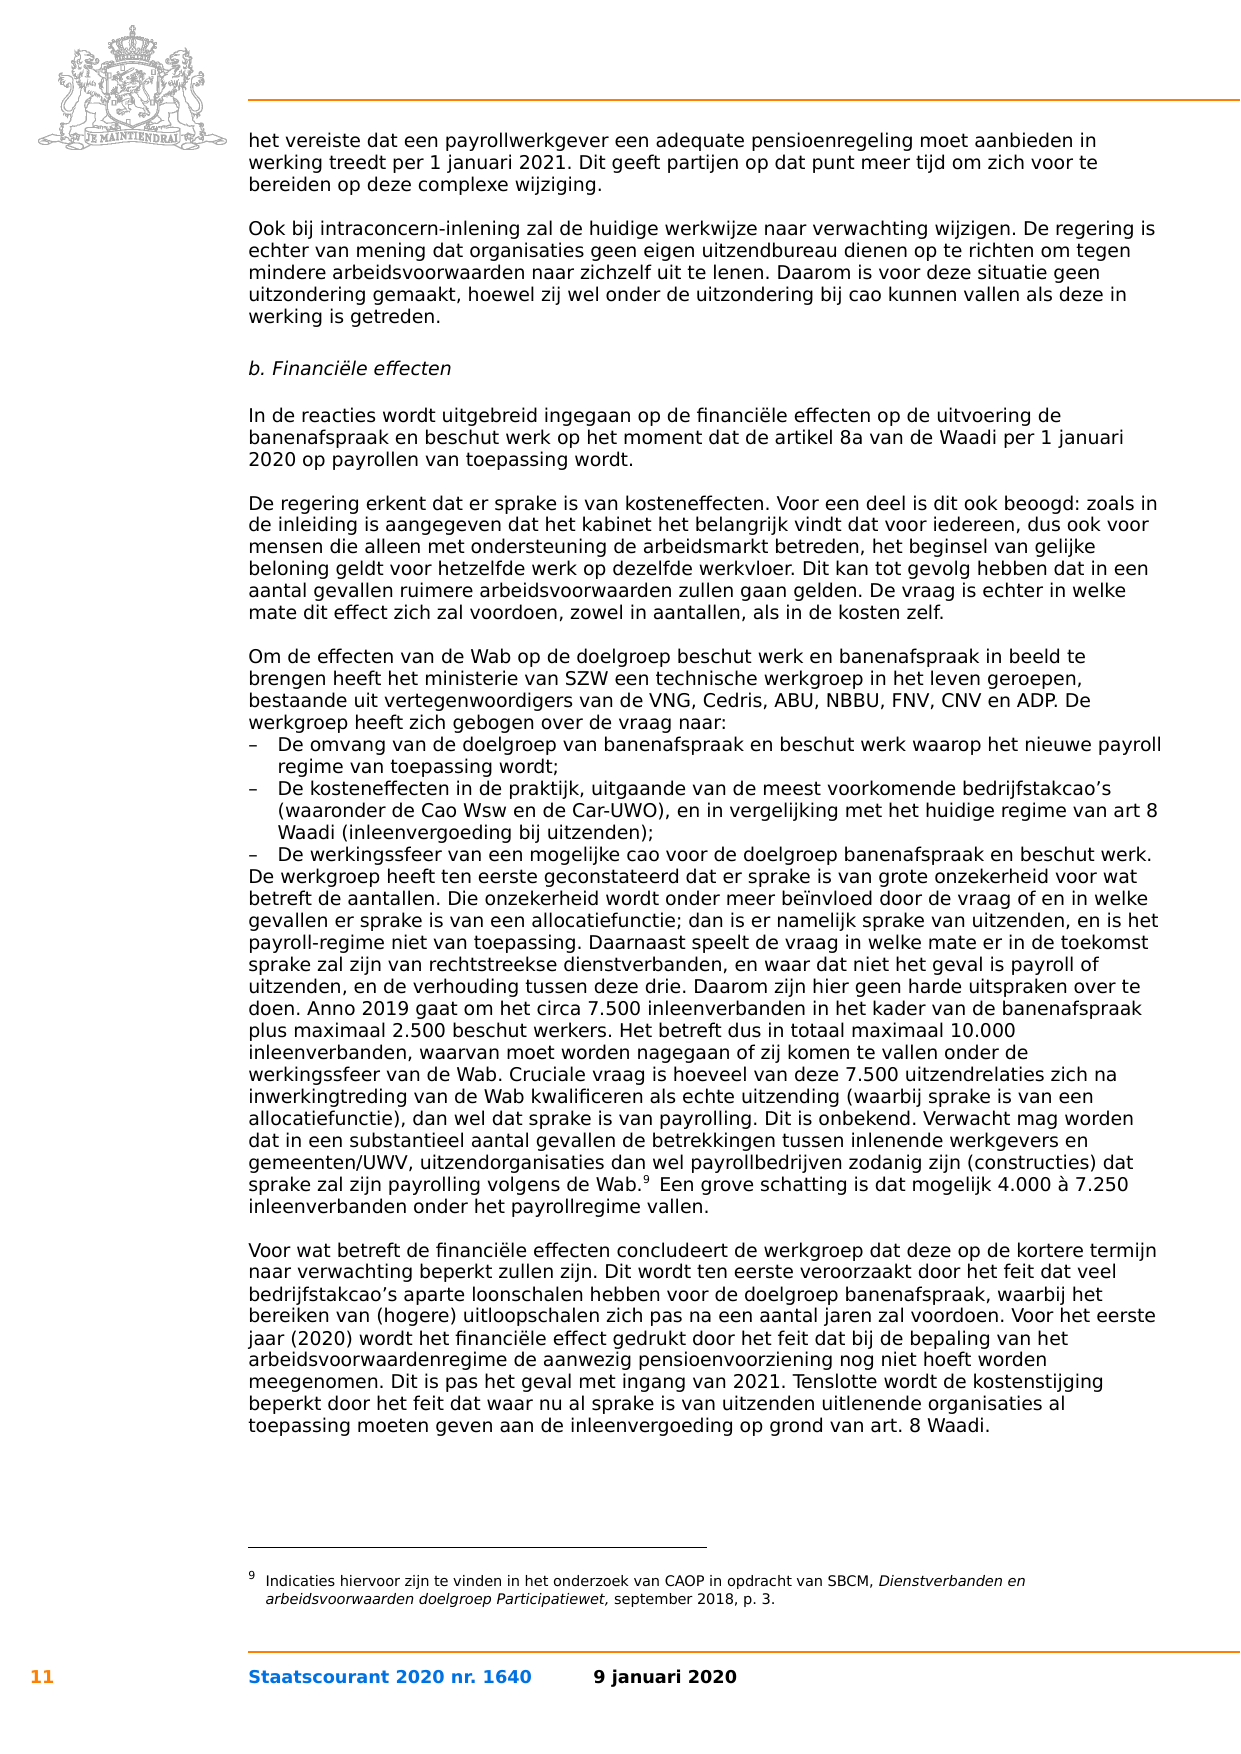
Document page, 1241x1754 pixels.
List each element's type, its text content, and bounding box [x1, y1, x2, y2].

text het vereiste dat een payrollwerkgever een adequate pensioenregeling moet aanbieden in werking treedt per 1 januari 2021. Dit geeft partijen op dat punt meer tijd om zich voor te bereiden op deze complexe wijziging. [248, 130, 1163, 196]
text – De werkingssfeer van een mogelijke cao voor de doelgroep banenafspraak en beschut werk. [248, 844, 1163, 866]
picture [38, 25, 227, 150]
text Ook bij intraconcern-inlening zal de huidige werkwijze naar verwachting wijzigen. De regering is echter van mening dat organisaties geen eigen uitzendbureau dienen op te richten om tegen mindere arbeidsvoorwaarden naar zichzelf uit te lenen. Daarom is voor deze situatie geen uitzondering gemaakt, hoewel zij wel onder de uitzondering bij cao kunnen vallen als deze in werking is getreden. [248, 218, 1163, 328]
text – De omvang van de doelgroep van banenafspraak en beschut werk waarop het nieuwe payroll regime van toepassing wordt; [248, 734, 1163, 778]
text De werkgroep heeft ten eerste geconstateerd dat er sprake is van grote onzekerheid voor wat betreft de aantallen. Die onzekerheid wordt onder meer beïnvloed door de vraag of en in welke gevallen er sprake is van een allocatiefunctie; dan is er namelijk sprake van uitzenden, en is het payroll-regime niet van toepassing. Daarnaast speelt de vraag in welke mate er in de toekomst sprake zal zijn van rechtstreekse dienstverbanden, en waar dat niet het geval is payroll of uitzenden, en de verhouding tussen deze drie. Daarom zijn hier geen harde uitspraken over te doen. Anno 2019 gaat om het circa 7.500 inleenverbanden in het kader van de banenafspraak plus maximaal 2.500 beschut werkers. Het betreft dus in totaal maximaal 10.000 inleenverbanden, waarvan moet worden nagegaan of zij komen te vallen onder de werkingssfeer van de Wab. Cruciale vraag is hoeveel van deze 7.500 uitzendrelaties zich na inwerkingtreding van de Wab kwalificeren als echte uitzending (waarbij sprake is van een allocatiefunctie), dan wel dat sprake is van payrolling. Dit is onbekend. Verwacht mag worden dat in een substantieel aantal gevallen de betrekkingen tussen inlenende werkgevers en gemeenten/UWV, uitzendorganisaties dan wel payrollbedrijven zodanig zijn (constructies) dat sprake zal zijn payrolling volgens de Wab. Een grove schatting is dat mogelijk 4.000 à 7.250 inleenverbanden onder het payrollregime vallen. [248, 866, 1163, 1218]
text De regering erkent dat er sprake is van kosteneffecten. Voor een deel is dit ook beoogd: zoals in de inleiding is aangegeven dat het kabinet het belangrijk vindt dat voor iedereen, dus ook voor mensen die alleen met ondersteuning de arbeidsmarkt betreden, het beginsel van gelijke beloning geldt voor hetzelfde werk op dezelfde werkvloer. Dit kan tot gevolg hebben dat in een aantal gevallen ruimere arbeidsvoorwaarden zullen gaan gelden. De vraag is echter in welke mate dit effect zich zal voordoen, zowel in aantallen, als in de kosten zelf. [248, 492, 1163, 624]
subtitle b. Financiële effecten [248, 358, 1163, 379]
text Indicaties hiervoor zijn te vinden in het onderzoek van CAOP in opdracht van SBCM, Dienstverbanden en arbeidsvoorwaarden doelgroep Participatiewet, september 2018, p. 3. [248, 1569, 1163, 1608]
text Om de effecten van de Wab op de doelgroep beschut werk en banenafspraak in beeld te brengen heeft het ministerie van SZW een technische werkgroep in het leven geroepen, bestaande uit vertegenwoordigers van de VNG, Cedris, ABU, NBBU, FNV, CNV en ADP. De werkgroep heeft zich gebogen over de vraag naar: [248, 646, 1163, 734]
text In de reacties wordt uitgebreid ingegaan op de financiële effecten op de uitvoering de banenafspraak en beschut werk op het moment dat de artikel 8a van de Waadi per 1 januari 2020 op payrollen van toepassing wordt. [248, 404, 1163, 471]
text – De kosteneffecten in de praktijk, uitgaande van de meest voorkomende bedrijfstakcao’s (waaronder de Cao Wsw en de Car-UWO), en in vergelijking met het huidige regime van art 8 Waadi (inleenvergoeding bij uitzenden); [248, 778, 1163, 844]
text Voor wat betreft de financiële effecten concludeert de werkgroep dat deze op de kortere termijn naar verwachting beperkt zullen zijn. Dit wordt ten eerste veroorzaakt door het feit dat veel bedrijfstakcao’s aparte loonschalen hebben voor de doelgroep banenafspraak, waarbij het bereiken van (hogere) uitloopschalen zich pas na een aantal jaren zal voordoen. Voor het eerste jaar (2020) wordt het financiële effect gedrukt door het feit dat bij de bepaling van het arbeidsvoorwaardenregime de aanwezig pensioenvoorziening nog niet hoeft worden meegenomen. Dit is pas het geval met ingang van 2021. Tenslotte wordt de kostenstijging beperkt door het feit dat waar nu al sprake is van uitzenden uitlenende organisaties al toepassing moeten geven aan de inleenvergoeding op grond van art. 8 Waadi. [248, 1239, 1163, 1437]
